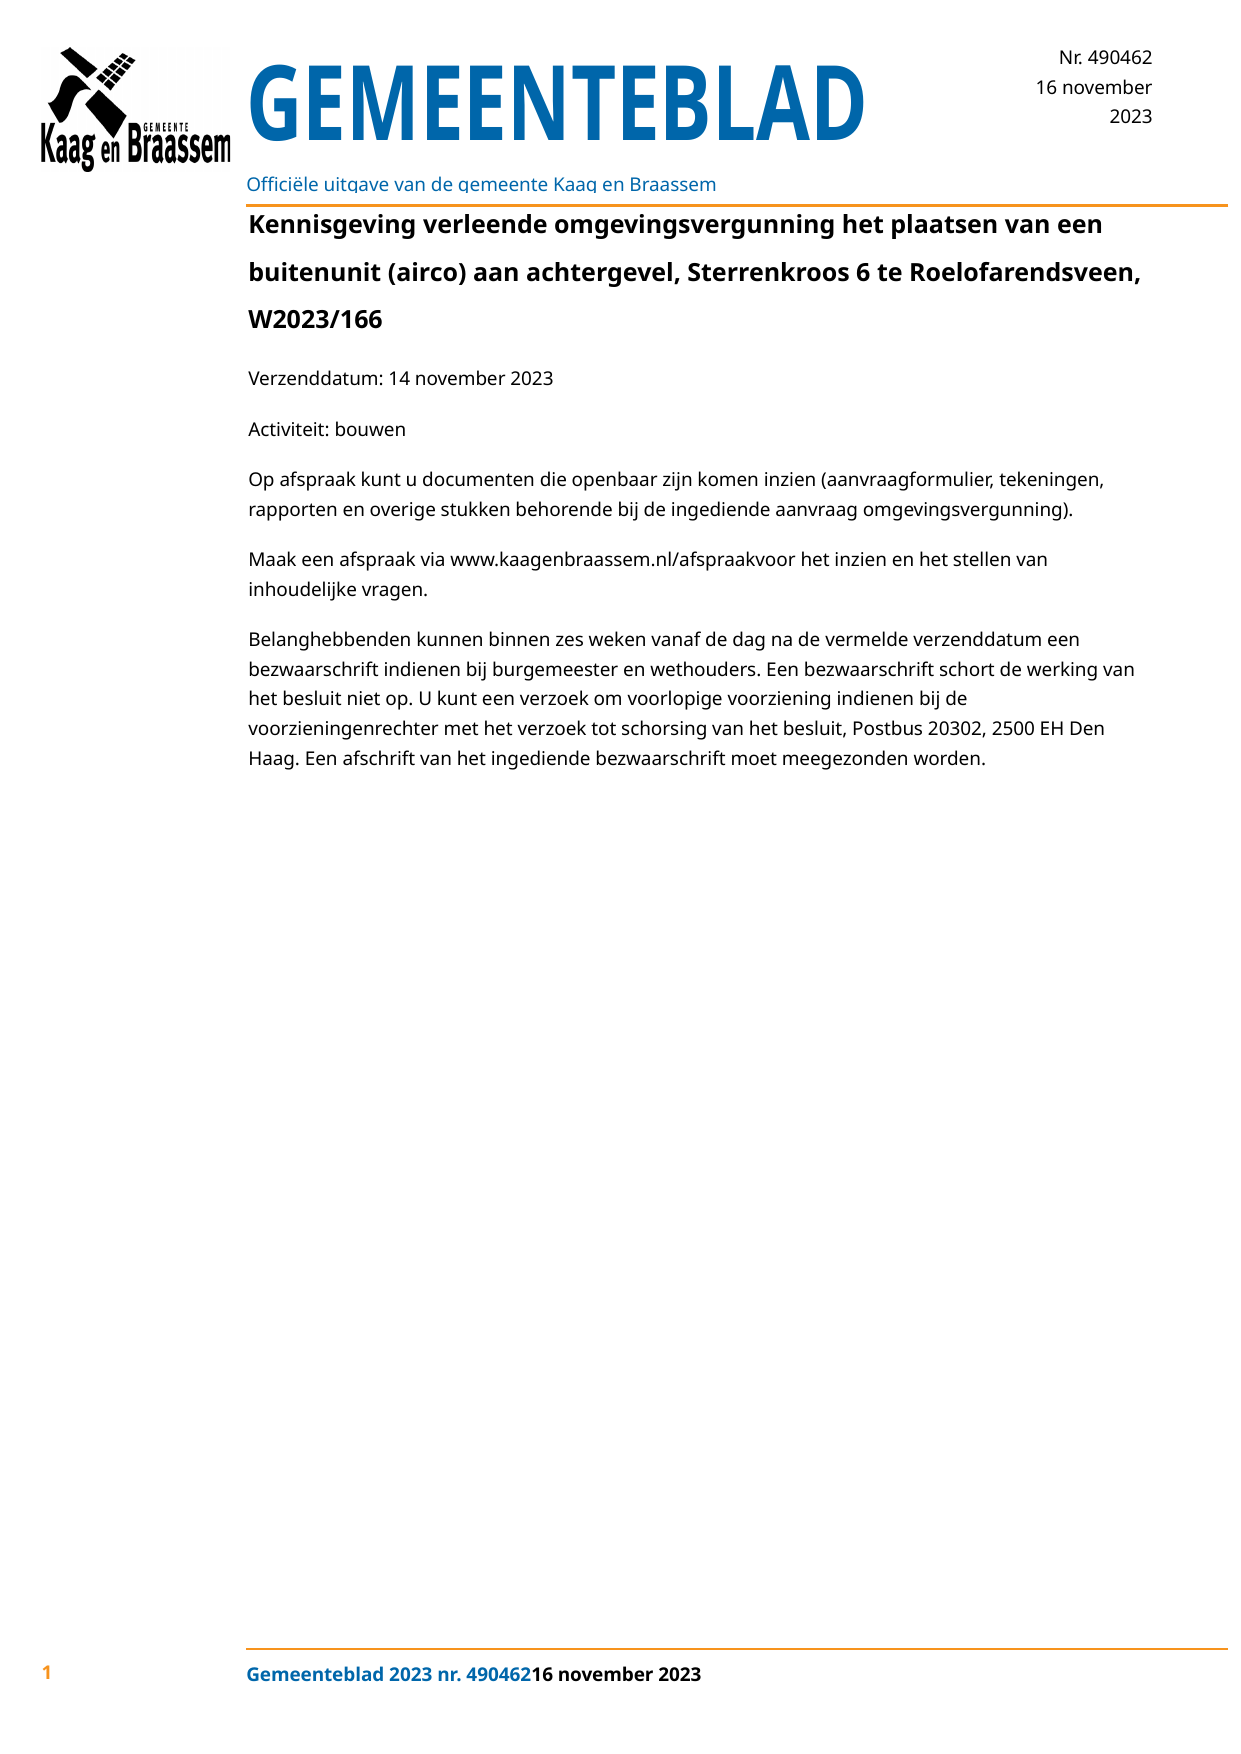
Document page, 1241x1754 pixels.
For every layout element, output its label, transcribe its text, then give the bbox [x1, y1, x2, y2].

text Activiteit: bouwen [248, 416, 1152, 442]
text Maak een afspraak via www.kaagenbraassem.nl/afspraakvoor het inzien en het stellen van inhoudelijke vragen. [248, 546, 1152, 602]
text Verzenddatum: 14 november 2023 [248, 366, 1152, 391]
text Belanghebbenden kunnen binnen zes weken vanaf de dag na de vermelde verzenddatum een bezwaarschrift indienen bij burgemeester en wethouders. Een bezwaarschrift schort de werking van het besluit niet op. U kunt een verzoek om voorlopige voorziening indienen bij de voorzieningenrechter met het verzoek tot schorsing van het besluit, Postbus 20302, 2500 EH Den Haag. Een afschrift van het ingediende bezwaarschrift moet meegezonden worden. [248, 626, 1152, 770]
picture [41, 47, 231, 172]
text Kennisgeving verleende omgevingsvergunning het plaatsen van een buitenunit (airco) aan achtergevel, Sterrenkroos 6 te Roelofarendsveen, W2023/166 [248, 207, 1152, 336]
text Op afspraak kunt u documenten die openbaar zijn komen inzien (aanvraagformulier, tekeningen, rapporten en overige stukken behorende bij de ingediende aanvraag omgevingsvergunning). [248, 466, 1152, 522]
